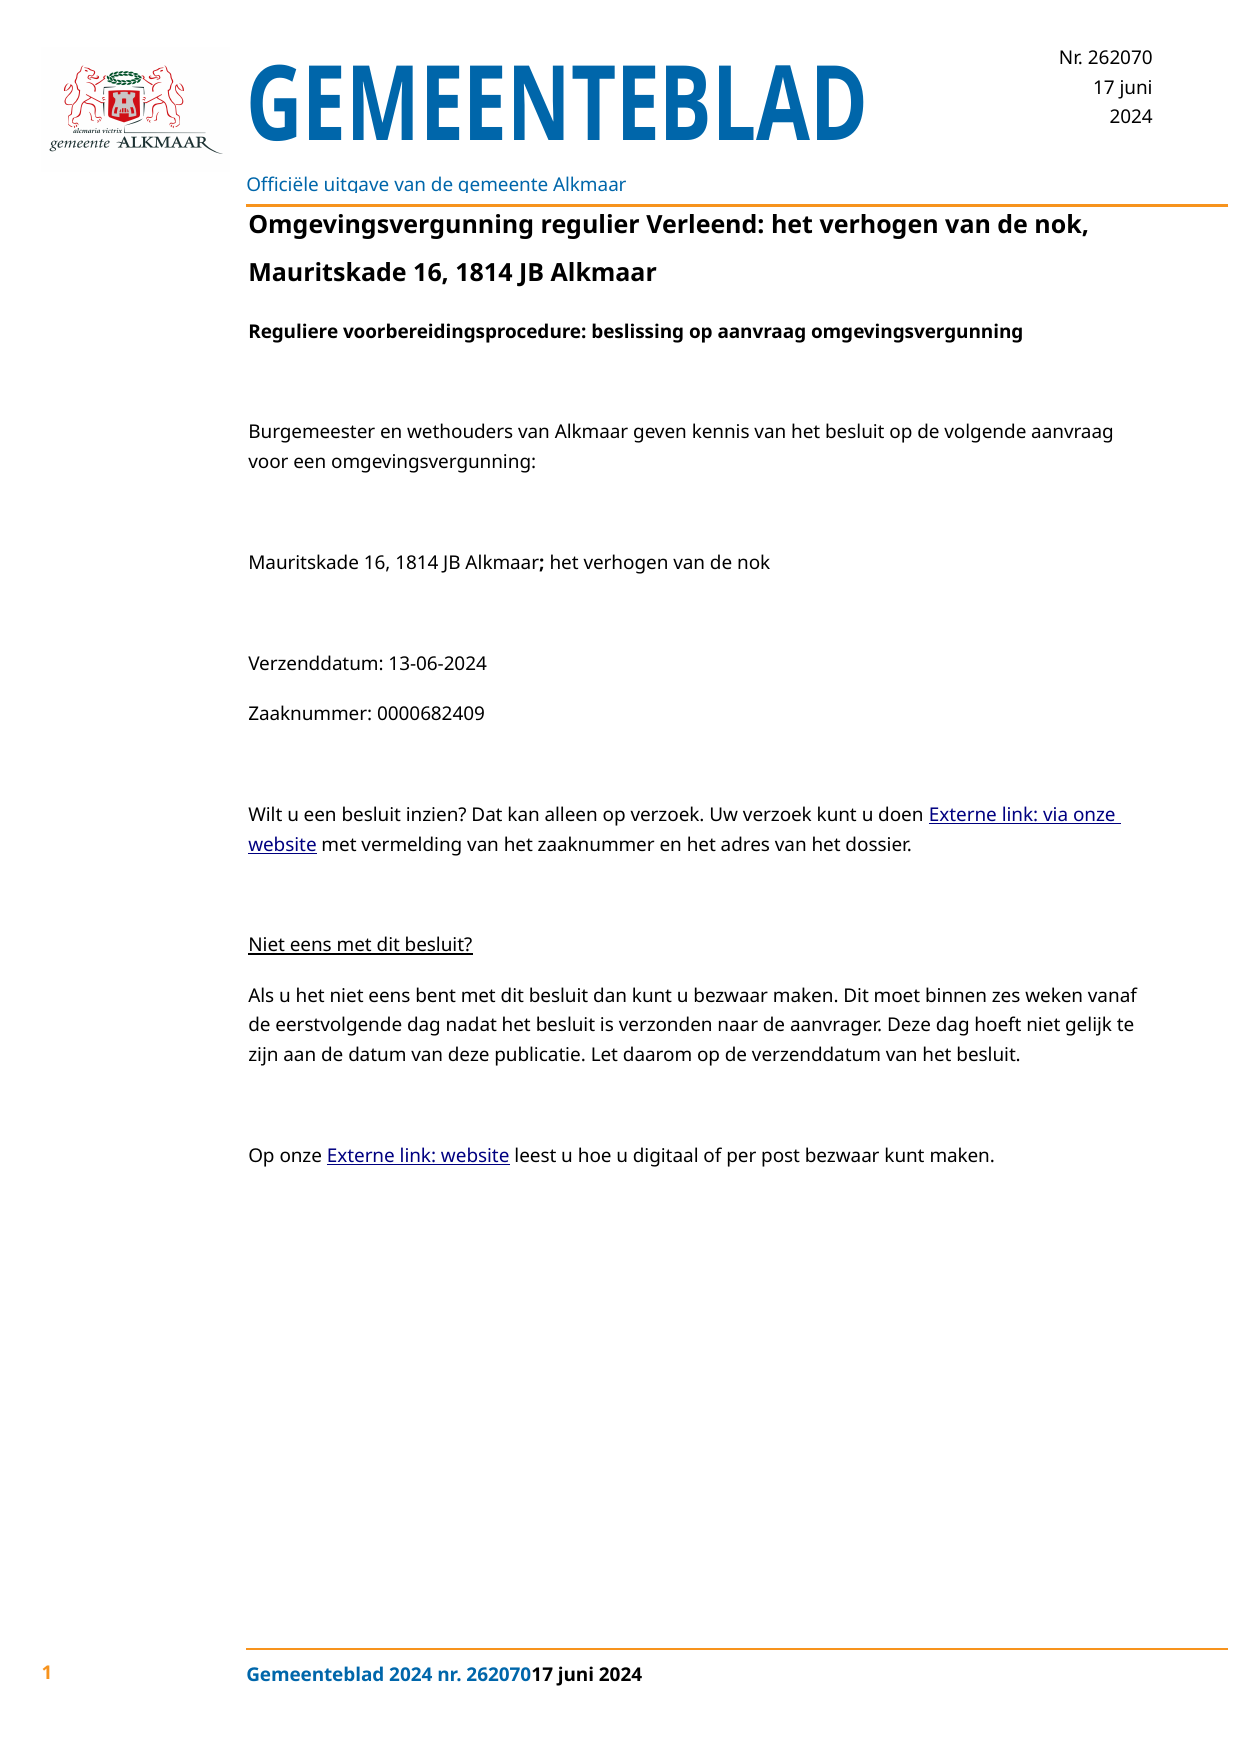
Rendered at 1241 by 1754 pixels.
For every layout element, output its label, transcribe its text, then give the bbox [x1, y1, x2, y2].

text Niet eens met dit besluit? [248, 932, 1152, 957]
text Reguliere voorbereidingsprocedure: beslissing op aanvraag omgevingsvergunning [248, 318, 1152, 344]
text Als u het niet eens bent met dit besluit dan kunt u bezwaar maken. Dit moet binnen zes weken vanaf de eerstvolgende dag nadat het besluit is verzonden naar de aanvrager. Deze dag hoeft niet gelijk te zijn aan de datum van deze publicatie. Let daarom op de verzenddatum van het besluit. [248, 982, 1152, 1067]
text Wilt u een besluit inzien? Dat kan alleen op verzoek. Uw verzoek kunt u doen Externe link: via onze website met vermelding van het zaaknummer en het adres van het dossier. [248, 801, 1152, 857]
text Op onze Externe link: website leest u hoe u digitaal of per post bezwaar kunt maken. [248, 1142, 1152, 1168]
text Omgevingsvergunning regulier Verleend: het verhogen van de nok, Mauritskade 16, 1814 JB Alkmaar [248, 207, 1152, 288]
text Burgemeester en wethouders van Alkmaar geven kennis van het besluit op de volgende aanvraag voor een omgevingsvergunning: [248, 419, 1152, 474]
text Zaaknummer: 0000682409 [248, 700, 1152, 726]
text Verzenddatum: 13-06-2024 [248, 650, 1152, 676]
text Mauritskade 16, 1814 JB Alkmaar; het verhogen van de nok [248, 549, 1152, 575]
picture [41, 47, 231, 172]
